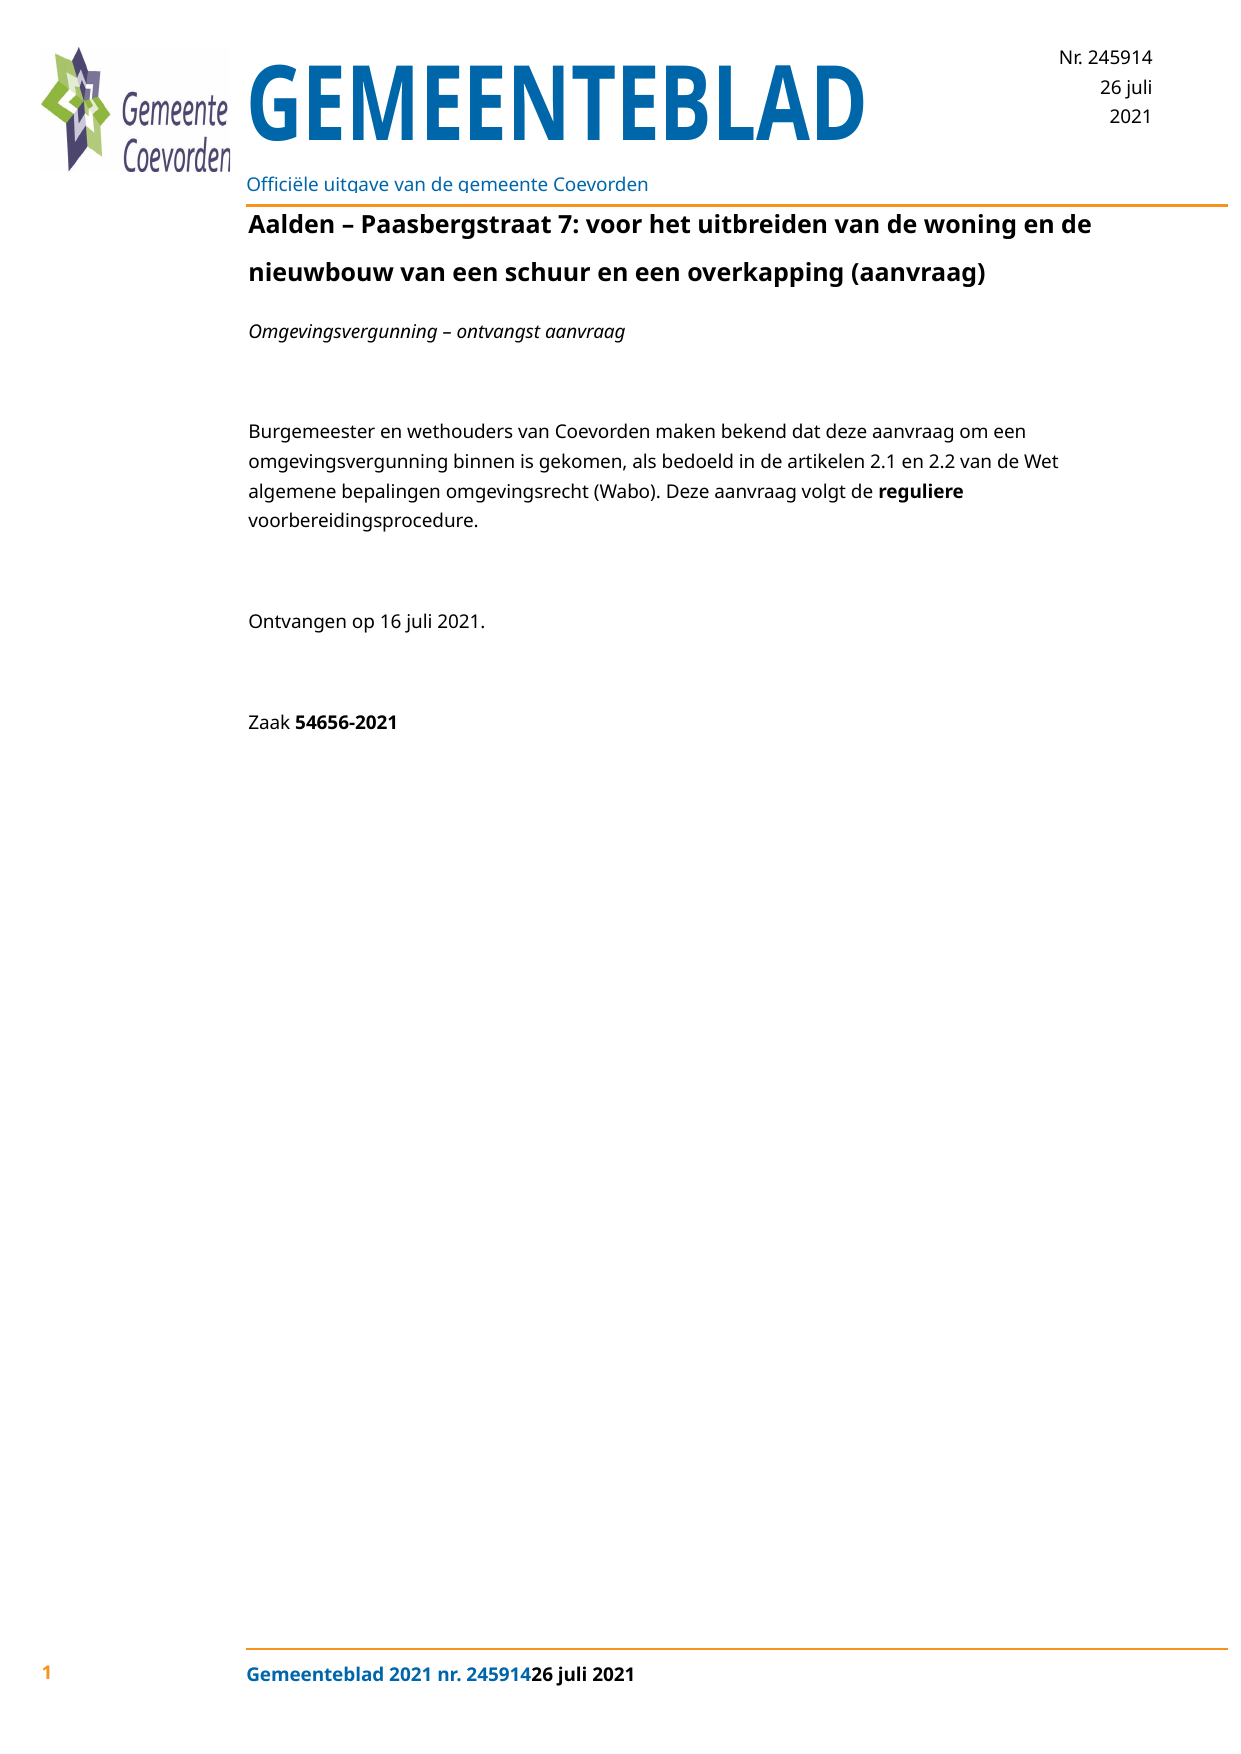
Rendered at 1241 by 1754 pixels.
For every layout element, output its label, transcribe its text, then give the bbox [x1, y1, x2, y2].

text Burgemeester en wethouders van Coevorden maken bekend dat deze aanvraag om een omgevingsvergunning binnen is gekomen, als bedoeld in de artikelen 2.1 en 2.2 van de Wet algemene bepalingen omgevingsrecht (Wabo). Deze aanvraag volgt de reguliere voorbereidingsprocedure. [248, 419, 1152, 533]
text Ontvangen op 16 juli 2021. [248, 608, 1152, 634]
text Zaak 54656-2021 [248, 709, 1152, 735]
picture [41, 47, 231, 172]
text Omgevingsvergunning – ontvangst aanvraag [248, 318, 1152, 344]
text Aalden – Paasbergstraat 7: voor het uitbreiden van de woning en de nieuwbouw van een schuur en een overkapping (aanvraag) [248, 207, 1152, 288]
